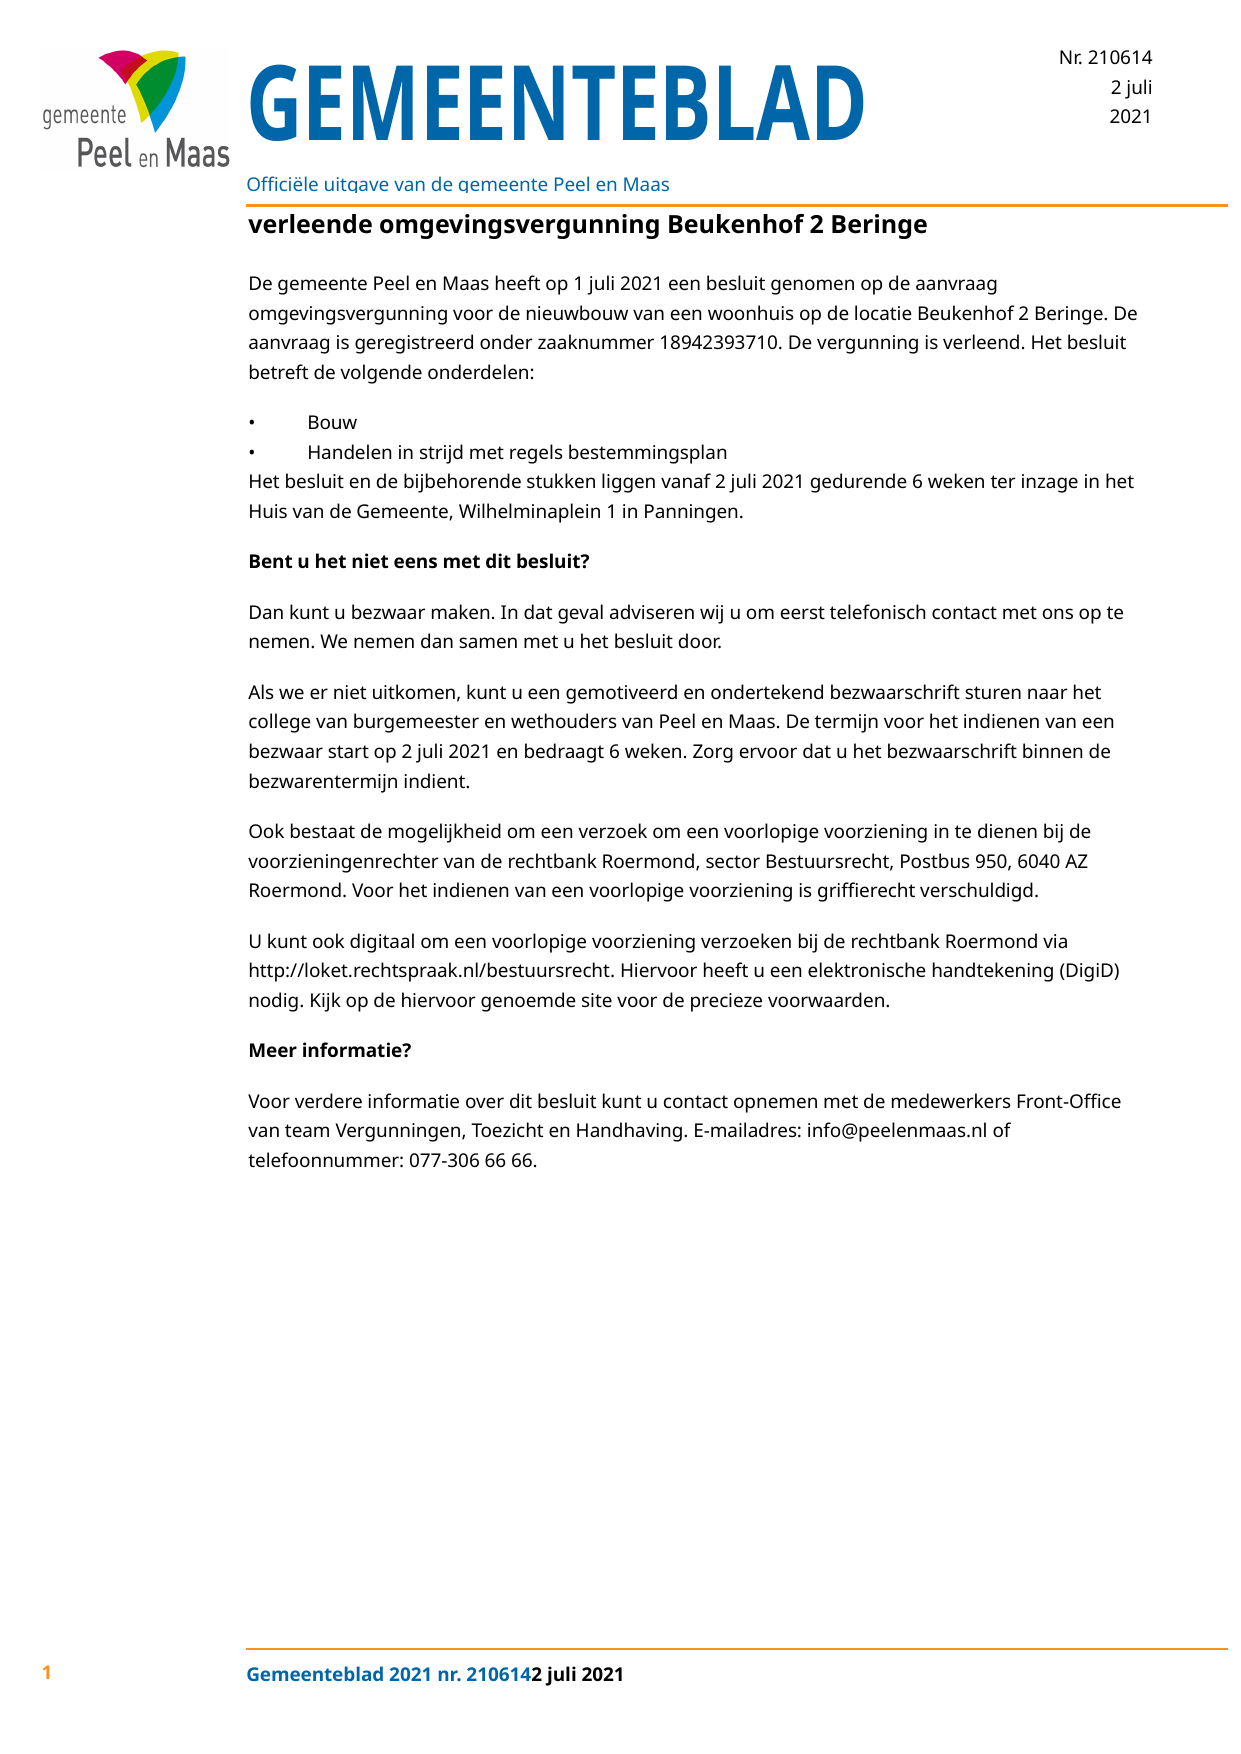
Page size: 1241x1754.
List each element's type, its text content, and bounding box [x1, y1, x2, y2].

text Het besluit en de bijbehorende stukken liggen vanaf 2 juli 2021 gedurende 6 weken ter inzage in het Huis van de Gemeente, Wilhelminaplein 1 in Panningen. [248, 469, 1152, 524]
text U kunt ook digitaal om een voorlopige voorziening verzoeken bij de rechtbank Roermond via http://loket.rechtspraak.nl/bestuursrecht. Hiervoor heeft u een elektronische handtekening (DigiD) nodig. Kijk op de hiervoor genoemde site voor de precieze voorwaarden. [248, 928, 1152, 1013]
text verleende omgevingsvergunning Beukenhof 2 Beringe [248, 207, 1152, 241]
text Ook bestaat de mogelijkheid om een verzoek om een voorlopige voorziening in te dienen bij de voorzieningenrechter van de rechtbank Roermond, sector Bestuursrecht, Postbus 950, 6040 AZ Roermond. Voor het indienen van een voorlopige voorziening is griffierecht verschuldigd. [248, 818, 1152, 903]
text Als we er niet uitkomen, kunt u een gemotiveerd en ondertekend bezwaarschrift sturen naar het college van burgemeester en wethouders van Peel en Maas. De termijn voor het indienen van een bezwaar start op 2 juli 2021 en bedraagt 6 weken. Zorg ervoor dat u het bezwaarschrift binnen de bezwarentermijn indient. [248, 679, 1152, 793]
list Bouw [248, 409, 1152, 435]
text Bent u het niet eens met dit besluit? [248, 549, 1152, 574]
text Voor verdere informatie over dit besluit kunt u contact opnemen met de medewerkers Front-Office van team Vergunningen, Toezicht en Handhaving. E-mailadres: info@peelenmaas.nl of telefoonnummer: 077-306 66 66. [248, 1088, 1152, 1173]
text De gemeente Peel en Maas heeft op 1 juli 2021 een besluit genomen op de aanvraag omgevingsvergunning voor de nieuwbouw van een woonhuis op de locatie Beukenhof 2 Beringe. De aanvraag is geregistreerd onder zaaknummer 18942393710. De vergunning is verleend. Het besluit betreft de volgende onderdelen: [248, 270, 1152, 385]
picture [41, 47, 231, 172]
text Meer informatie? [248, 1037, 1152, 1063]
text Dan kunt u bezwaar maken. In dat geval adviseren wij u om eerst telefonisch contact met ons op te nemen. We nemen dan samen met u het besluit door. [248, 599, 1152, 654]
list Handelen in strijd met regels bestemmingsplan [248, 439, 1152, 465]
